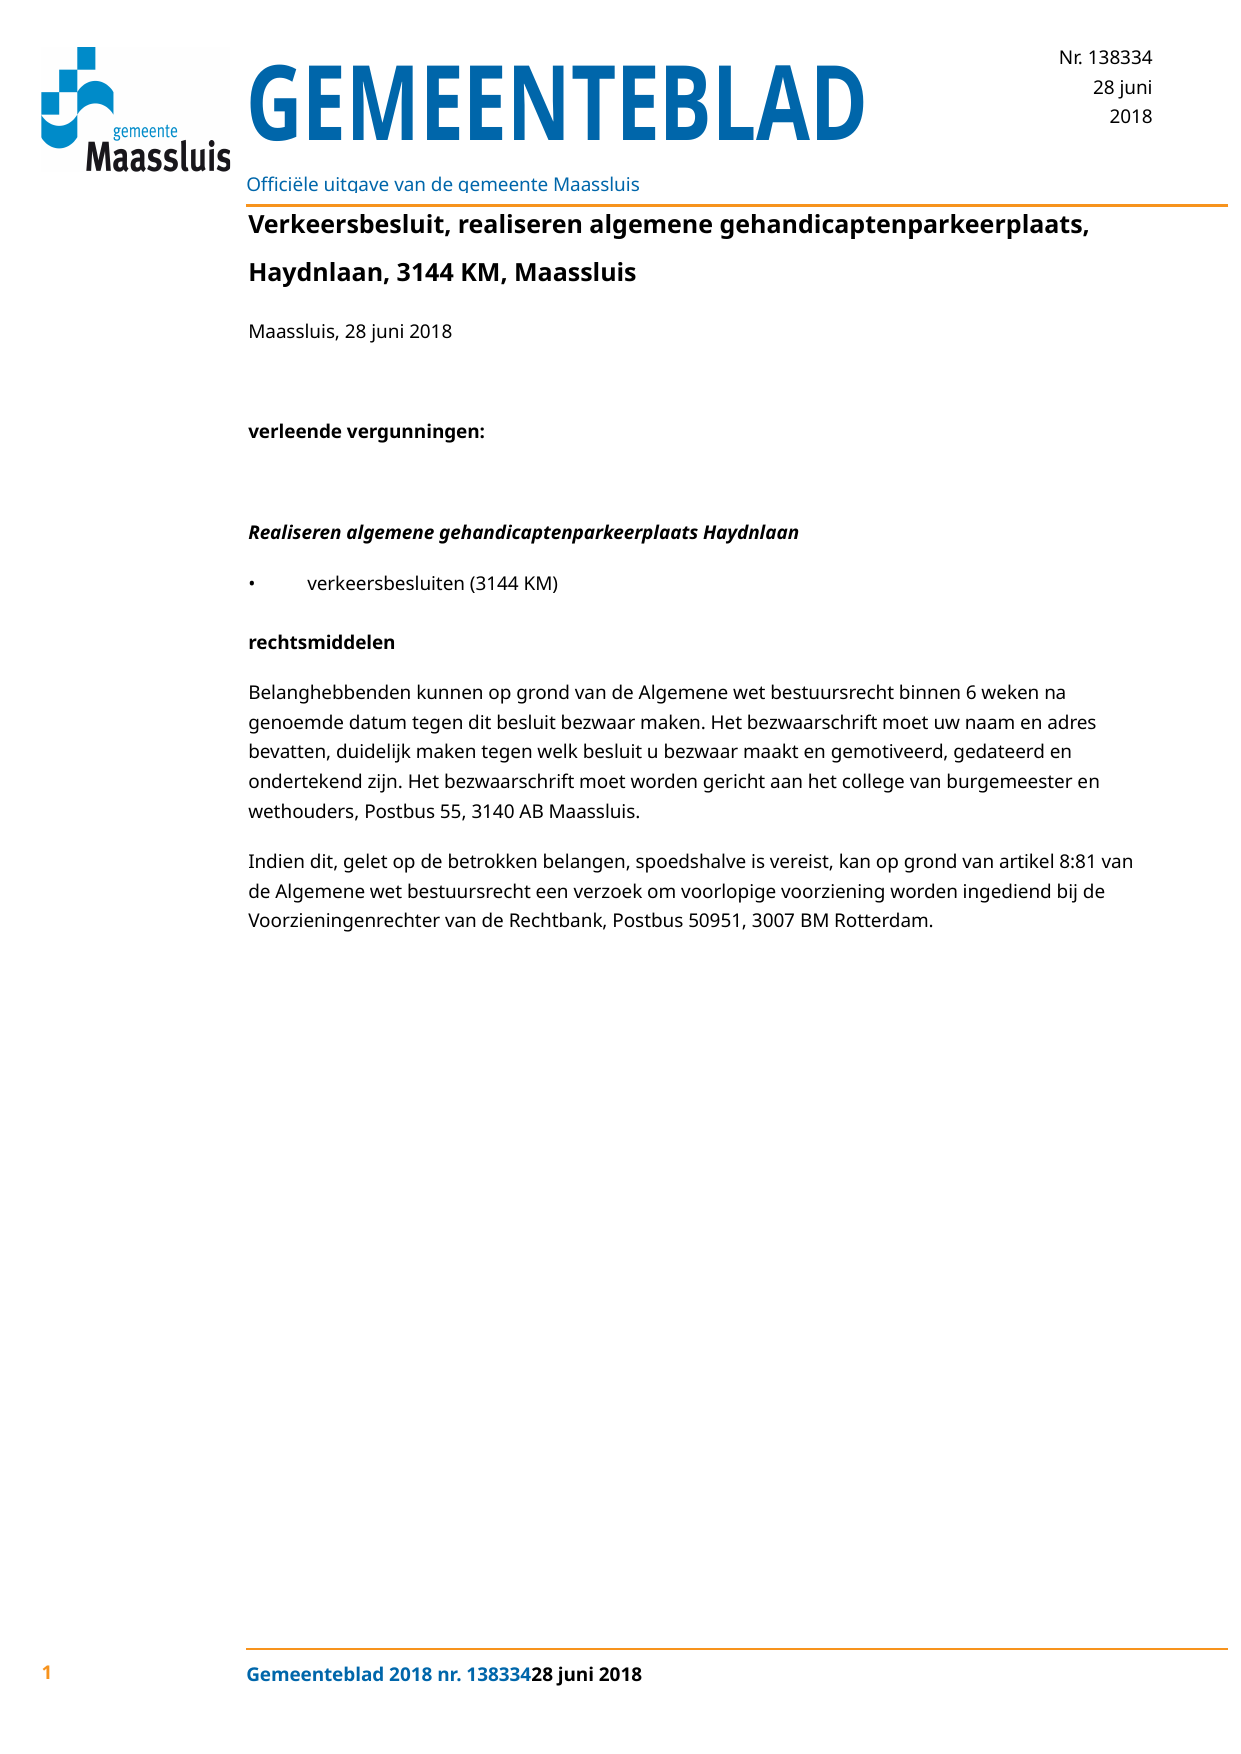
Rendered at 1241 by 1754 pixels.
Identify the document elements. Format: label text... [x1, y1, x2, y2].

picture [41, 47, 231, 172]
picture [41, 47, 77, 92]
text Indien dit, gelet op de betrokken belangen, spoedshalve is vereist, kan op grond van artikel 8:81 van de Algemene wet bestuursrecht een verzoek om voorlopige voorziening worden ingediend bij de Voorzieningenrechter van de Rechtbank, Postbus 50951, 3007 BM Rotterdam. [248, 848, 1152, 933]
text Verkeersbesluit, realiseren algemene gehandicaptenparkeerplaats, Haydnlaan, 3144 KM, Maassluis [248, 207, 1152, 288]
text rechtsmiddelen [248, 629, 1152, 655]
list verkeersbesluiten (3144 KM) [248, 570, 1152, 596]
text Realiseren algemene gehandicaptenparkeerplaats Haydnlaan [248, 519, 1152, 545]
text Maassluis, 28 juni 2018 [248, 318, 1152, 344]
text Belanghebbenden kunnen op grond van de Algemene wet bestuursrecht binnen 6 weken na genoemde datum tegen dit besluit bezwaar maken. Het bezwaarschrift moet uw naam en adres bevatten, duidelijk maken tegen welk besluit u bezwaar maakt en gemotiveerd, gedateerd en ondertekend zijn. Het bezwaarschrift moet worden gericht aan het college van burgemeester en wethouders, Postbus 55, 3140 AB Maassluis. [248, 679, 1152, 824]
text verleende vergunningen: [248, 419, 1152, 444]
